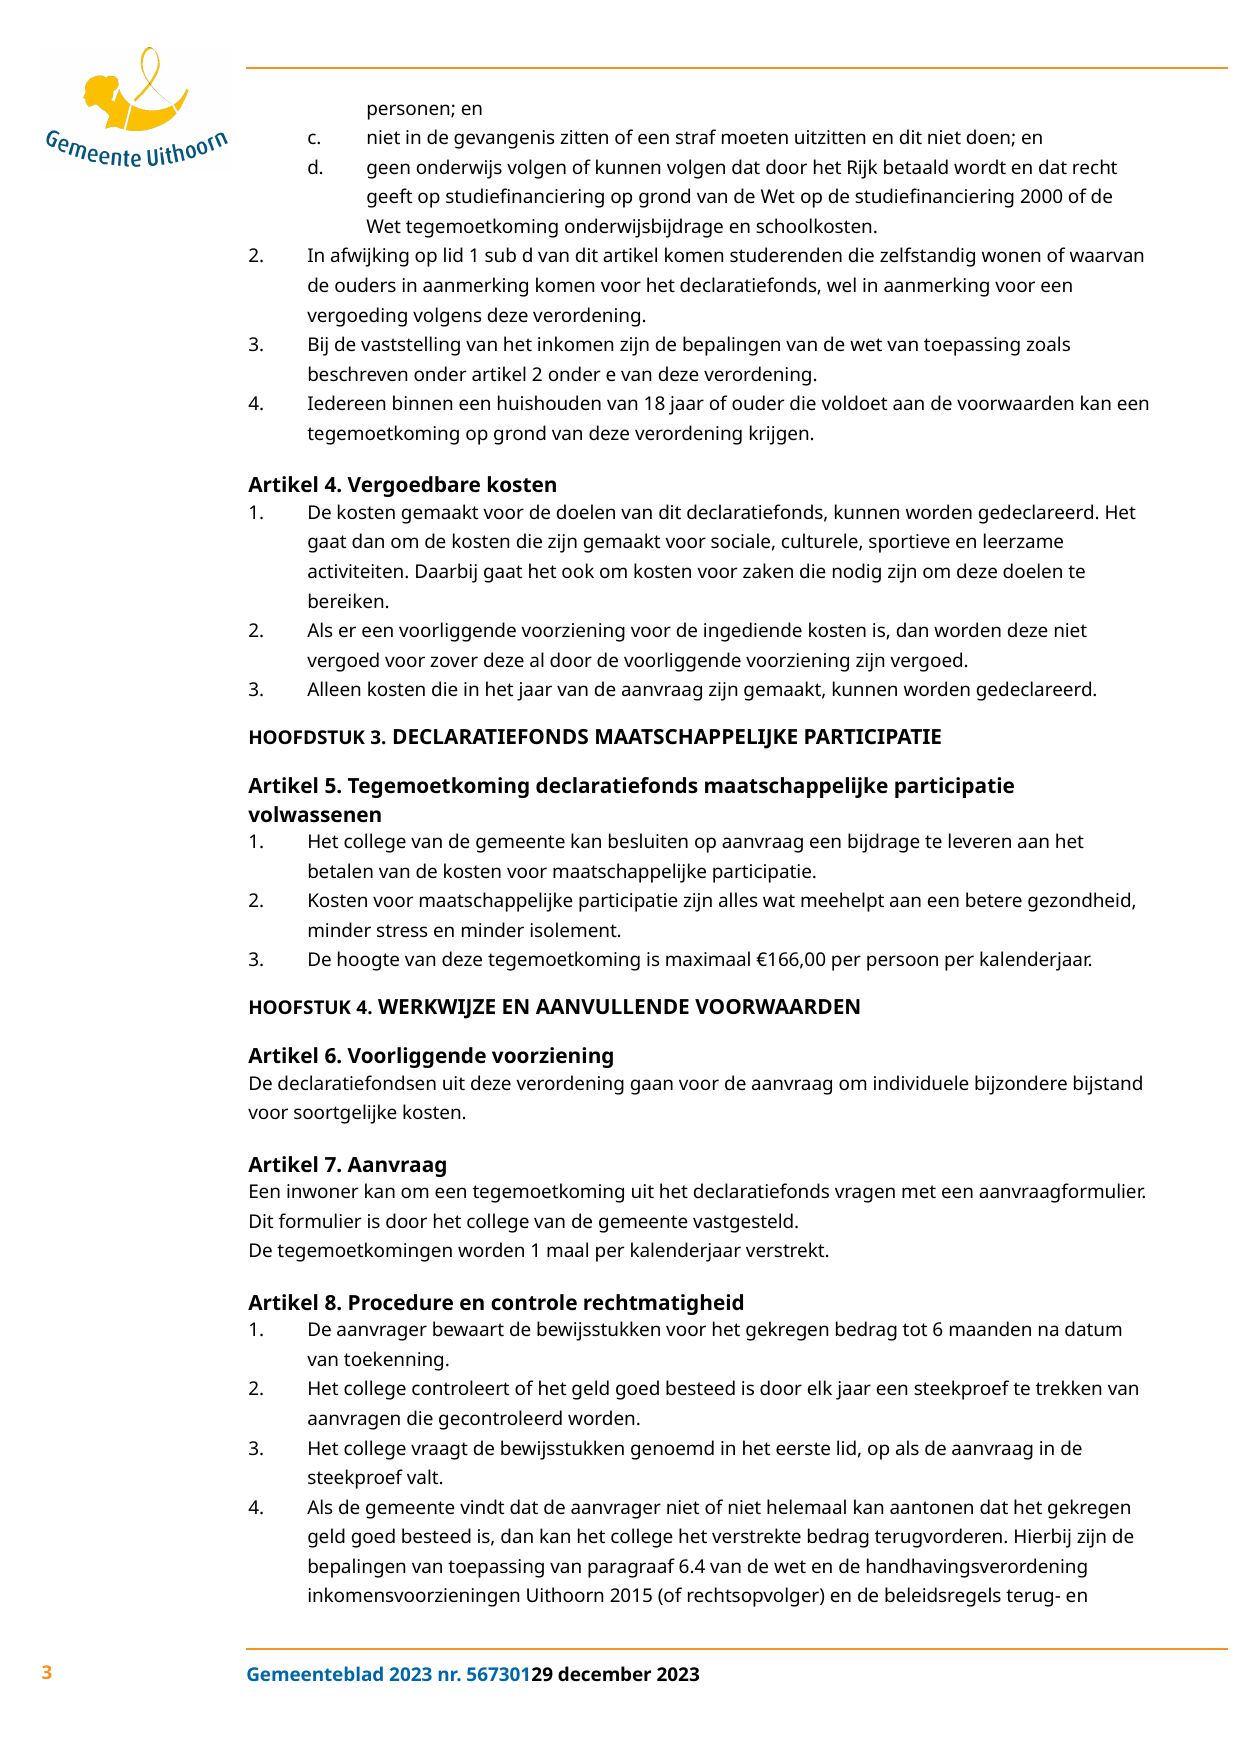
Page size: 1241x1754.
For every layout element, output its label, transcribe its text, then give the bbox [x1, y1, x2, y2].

list De aanvrager bewaart de bewijsstukken voor het gekregen bedrag tot 6 maanden na datum van toekenning. [248, 1316, 1152, 1372]
list Het college van de gemeente kan besluiten op aanvraag een bijdrage te leveren aan het betalen van de kosten voor maatschappelijke participatie. [248, 828, 1152, 884]
text De declaratiefondsen uit deze verordening gaan voor de aanvraag om individuele bijzondere bijstand voor soortgelijke kosten. [248, 1070, 1152, 1125]
list Als er een voorliggende voorziening voor de ingediende kosten is, dan worden deze niet vergoed voor zover deze al door de voorliggende voorziening zijn vergoed. [248, 617, 1152, 673]
list niet in de gevangenis zitten of een straf moeten uitzitten en dit niet doen; en [307, 124, 1152, 150]
picture [41, 47, 231, 172]
list Het college vraagt de bewijsstukken genoemd in het eerste lid, op als de aanvraag in de steekproef valt. [248, 1435, 1152, 1490]
list Iedereen binnen een huishouden van 18 jaar of ouder die voldoet aan de voorwaarden kan een tegemoetkoming op grond van deze verordening krijgen. [248, 391, 1152, 446]
text Artikel 8. Procedure en controle rechtmatigheid [248, 1288, 1152, 1316]
list geen onderwijs volgen of kunnen volgen dat door het Rijk betaald wordt en dat recht geeft op studiefinanciering op grond van de Wet op de studiefinanciering 2000 of de Wet tegemoetkoming onderwijsbijdrage en schoolkosten. [307, 154, 1152, 239]
list Het college controleert of het geld goed besteed is door elk jaar een steekproef te trekken van aanvragen die gecontroleerd worden. [248, 1376, 1152, 1431]
text Artikel 7. Aanvraag [248, 1150, 1152, 1178]
list personen; en [307, 95, 1152, 121]
text HOOFDSTUK 3. DECLARATIEFONDS MAATSCHAPPELIJKE PARTICIPATIE [248, 722, 1152, 751]
text Artikel 6. Voorliggende voorziening [248, 1042, 1152, 1070]
text Een inwoner kan om een tegemoetkoming uit het declaratiefonds vragen met een aanvraagformulier. Dit formulier is door het college van de gemeente vastgesteld. [248, 1178, 1152, 1234]
text Artikel 5. Tegemoetkoming declaratiefonds maatschappelijke participatie volwassenen [248, 771, 1152, 828]
list In afwijking op lid 1 sub d van dit artikel komen studerenden die zelfstandig wonen of waarvan de ouders in aanmerking komen voor het declaratiefonds, wel in aanmerking voor een vergoeding volgens deze verordening. [248, 243, 1152, 328]
text De tegemoetkomingen worden 1 maal per kalenderjaar verstrekt. [248, 1238, 1152, 1263]
text Artikel 4. Vergoedbare kosten [248, 471, 1152, 499]
list Bij de vaststelling van het inkomen zijn de bepalingen van de wet van toepassing zoals beschreven onder artikel 2 onder e van deze verordening. [248, 331, 1152, 387]
list Kosten voor maatschappelijke participatie zijn alles wat meehelpt aan een betere gezondheid, minder stress en minder isolement. [248, 887, 1152, 943]
list De hoogte van deze tegemoetkoming is maximaal €166,00 per persoon per kalenderjaar. [248, 947, 1152, 972]
list Alleen kosten die in het jaar van de aanvraag zijn gemaakt, kunnen worden gedeclareerd. [248, 677, 1152, 702]
list De kosten gemaakt voor de doelen van dit declaratiefonds, kunnen worden gedeclareerd. Het gaat dan om de kosten die zijn gemaakt voor sociale, culturele, sportieve en leerzame activiteiten. Daarbij gaat het ook om kosten voor zaken die nodig zijn om deze doelen te bereiken. [248, 499, 1152, 613]
text HOOFSTUK 4. WERKWIJZE EN AANVULLENDE VOORWAARDEN [248, 992, 1152, 1021]
list Als de gemeente vindt dat de aanvrager niet of niet helemaal kan aantonen dat het gekregen geld goed besteed is, dan kan het college het verstrekte bedrag terugvorderen. Hierbij zijn de bepalingen van toepassing van paragraaf 6.4 van de wet en de handhavingsverordening inkomensvoorzieningen Uithoorn 2015 (of rechtsopvolger) en de beleidsregels terug- en [248, 1494, 1152, 1608]
